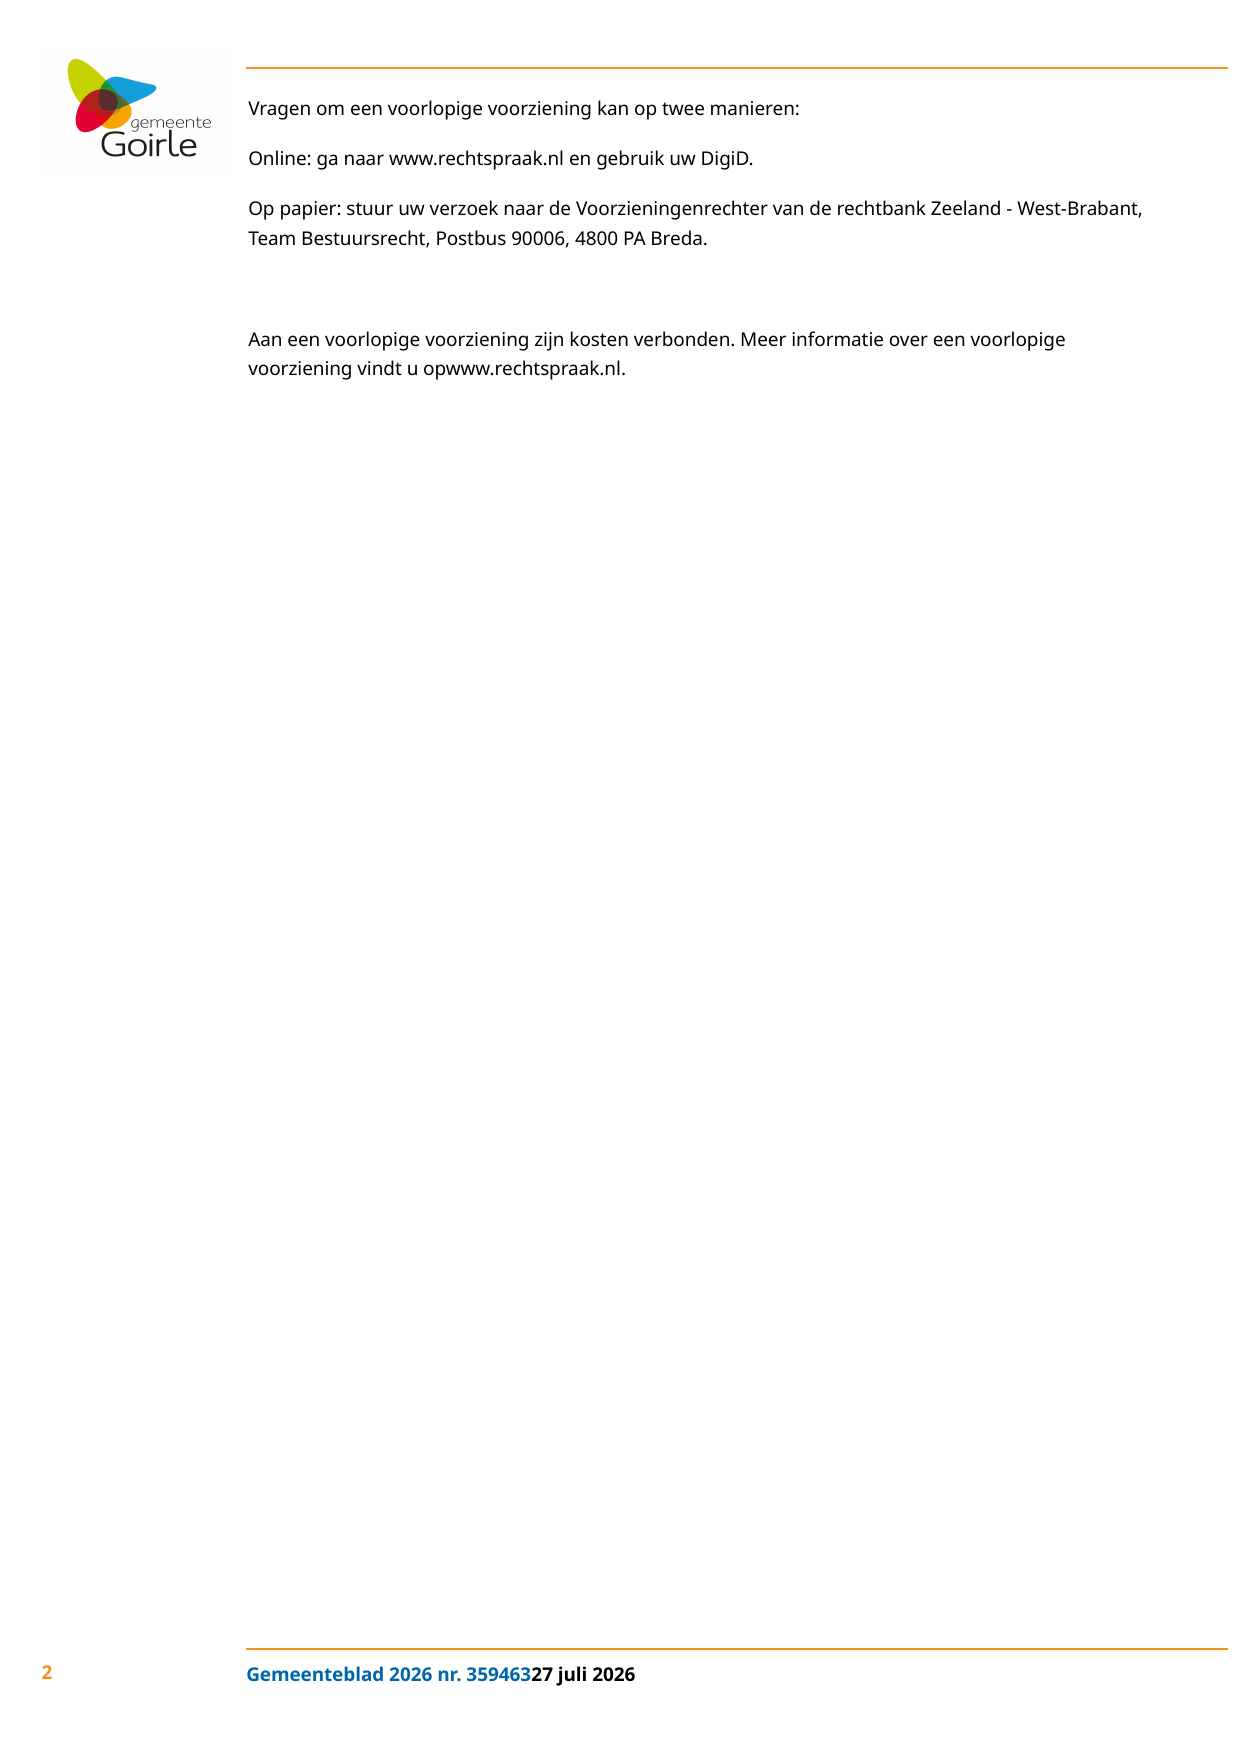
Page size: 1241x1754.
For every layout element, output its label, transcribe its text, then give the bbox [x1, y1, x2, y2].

text Op papier: stuur uw verzoek naar de Voorzieningenrechter van de rechtbank Zeeland - West-Brabant, Team Bestuursrecht, Postbus 90006, 4800 PA Breda. [248, 196, 1152, 251]
text Vragen om een voorlopige voorziening kan op twee manieren: [248, 95, 1152, 121]
text Aan een voorlopige voorziening zijn kosten verbonden. Meer informatie over een voorlopige voorziening vindt u opwww.rechtspraak.nl. [248, 326, 1152, 381]
text Online: ga naar www.rechtspraak.nl en gebruik uw DigiD. [248, 145, 1152, 171]
picture [41, 47, 231, 172]
